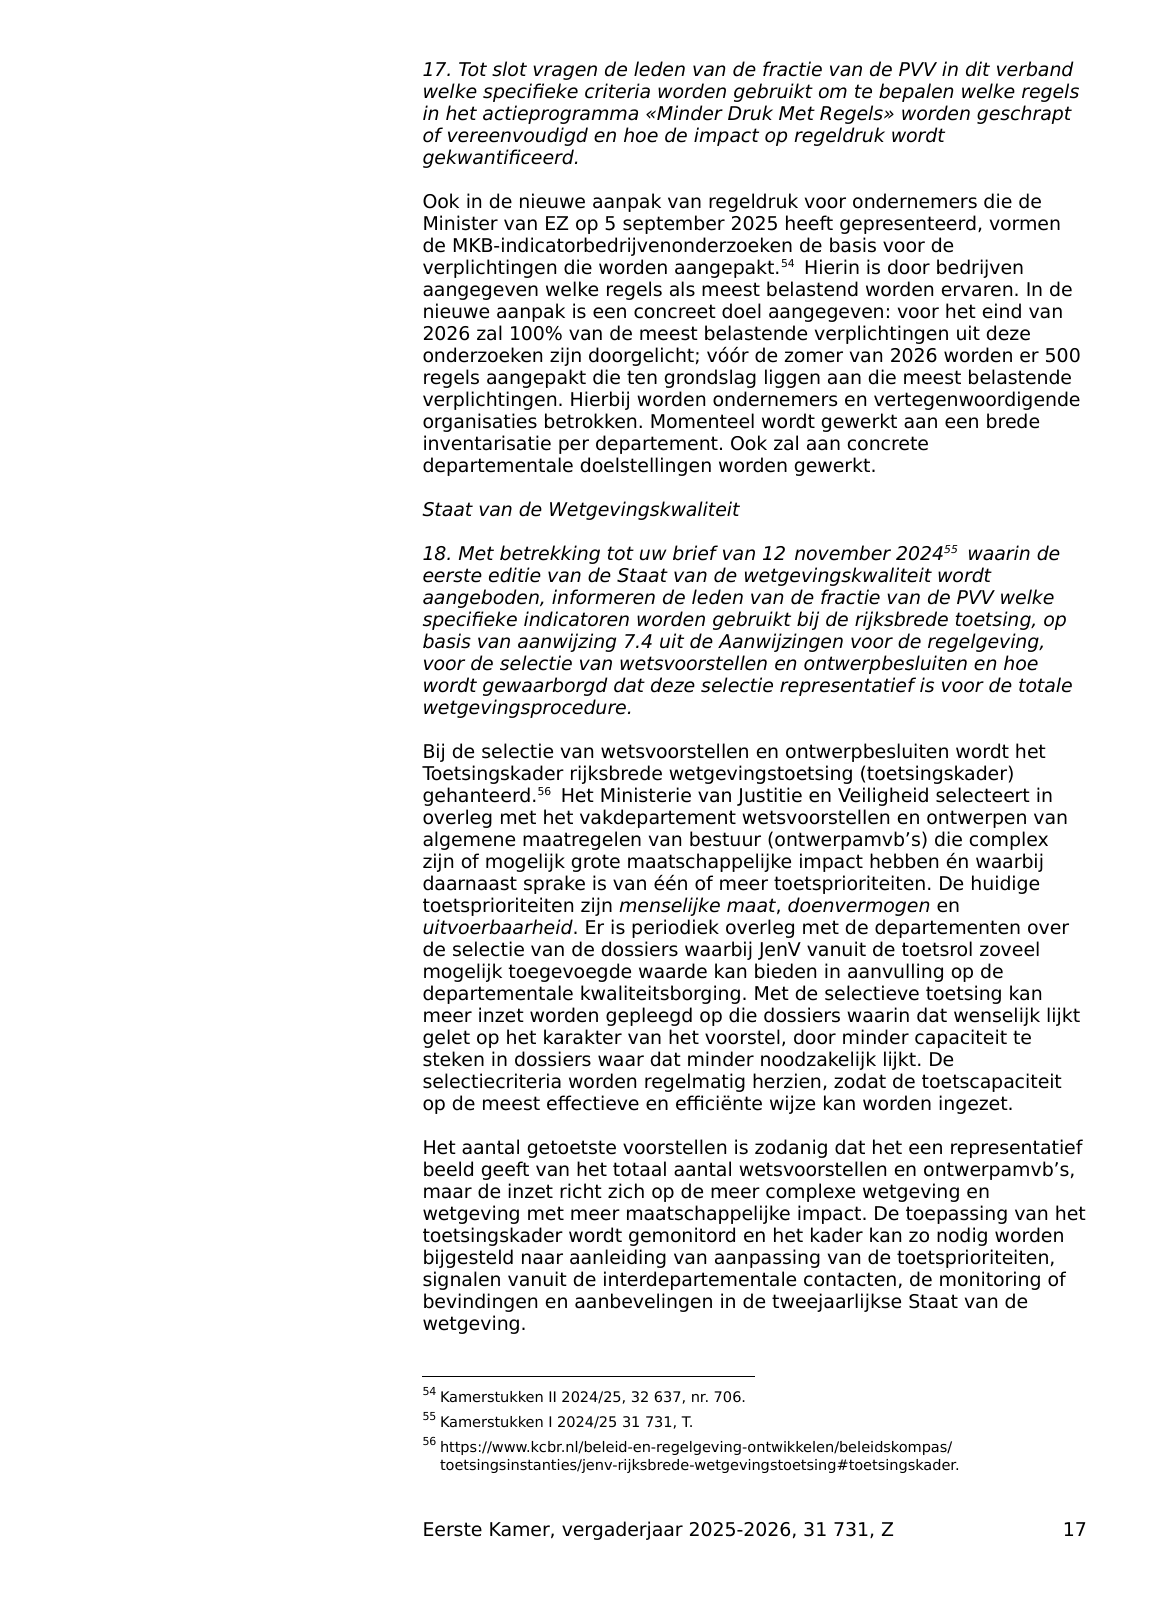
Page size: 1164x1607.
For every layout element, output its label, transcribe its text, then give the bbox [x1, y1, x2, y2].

text Het aantal getoetste voorstellen is zodanig dat het een representatief beeld geeft van het totaal aantal wetsvoorstellen en ontwerpamvb’s, maar de inzet richt zich op de meer complexe wetgeving en wetgeving met meer maatschappelijke impact. De toepassing van het toetsingskader wordt gemonitord en het kader kan zo nodig worden bijgesteld naar aanleiding van aanpassing van de toetsprioriteiten, signalen vanuit de interdepartementale contacten, de monitoring of bevindingen en aanbevelingen in de tweejaarlijkse Staat van de wetgeving. [422, 1137, 1087, 1335]
text Kamerstukken II 2024/25, 32 637, nr. 706. [422, 1385, 1087, 1407]
text Kamerstukken I 2024/25 31 731, T. [422, 1410, 1087, 1432]
text Bij de selectie van wetsvoorstellen en ontwerpbesluiten wordt het Toetsingskader rijksbrede wetgevingstoetsing (toetsingskader) gehanteerd. Het Ministerie van Justitie en Veiligheid selecteert in overleg met het vakdepartement wetsvoorstellen en ontwerpen van algemene maatregelen van bestuur (ontwerpamvb’s) die complex zijn of mogelijk grote maatschappelijke impact hebben én waarbij daarnaast sprake is van één of meer toetsprioriteiten. De huidige toetsprioriteiten zijn menselijke maat, doenvermogen en uitvoerbaarheid. Er is periodiek overleg met de departementen over de selectie van de dossiers waarbij JenV vanuit de toetsrol zoveel mogelijk toegevoegde waarde kan bieden in aanvulling op de departementale kwaliteitsborging. Met de selectieve toetsing kan meer inzet worden gepleegd op die dossiers waarin dat wenselijk lijkt gelet op het karakter van het voorstel, door minder capaciteit te steken in dossiers waar dat minder noodzakelijk lijkt. De selectiecriteria worden regelmatig herzien, zodat de toetscapaciteit op de meest effectieve en efficiënte wijze kan worden ingezet. [422, 741, 1087, 1115]
subtitle Staat van de Wetgevingskwaliteit [422, 499, 1087, 521]
subtitle 17. Tot slot vragen de leden van de fractie van de PVV in dit verband welke specifieke criteria worden gebruikt om te bepalen welke regels in het actieprogramma «Minder Druk Met Regels» worden geschrapt of vereenvoudigd en hoe de impact op regeldruk wordt gekwantificeerd. [422, 59, 1087, 169]
subtitle 18. Met betrekking tot uw brief van 12 november 2024 waarin de eerste editie van de Staat van de wetgevingskwaliteit wordt aangeboden, informeren de leden van de fractie van de PVV welke specifieke indicatoren worden gebruikt bij de rijksbrede toetsing, op basis van aanwijzing 7.4 uit de Aanwijzingen voor de regelgeving, voor de selectie van wetsvoorstellen en ontwerpbesluiten en hoe wordt gewaarborgd dat deze selectie representatief is voor de totale wetgevingsprocedure. [422, 543, 1087, 719]
text Ook in de nieuwe aanpak van regeldruk voor ondernemers die de Minister van EZ op 5 september 2025 heeft gepresenteerd, vormen de MKB-indicatorbedrijvenonderzoeken de basis voor de verplichtingen die worden aangepakt. Hierin is door bedrijven aangegeven welke regels als meest belastend worden ervaren. In de nieuwe aanpak is een concreet doel aangegeven: voor het eind van 2026 zal 100% van de meest belastende verplichtingen uit deze onderzoeken zijn doorgelicht; vóór de zomer van 2026 worden er 500 regels aangepakt die ten grondslag liggen aan die meest belastende verplichtingen. Hierbij worden ondernemers en vertegenwoordigende organisaties betrokken. Momenteel wordt gewerkt aan een brede inventarisatie per departement. Ook zal aan concrete departementale doelstellingen worden gewerkt. [422, 191, 1087, 477]
text https://www.kcbr.nl/beleid-en-regelgeving-ontwikkelen/beleidskompas/toetsingsinstanties/jenv-rijksbrede-wetgevingstoetsing#toetsingskader. [422, 1435, 1087, 1474]
